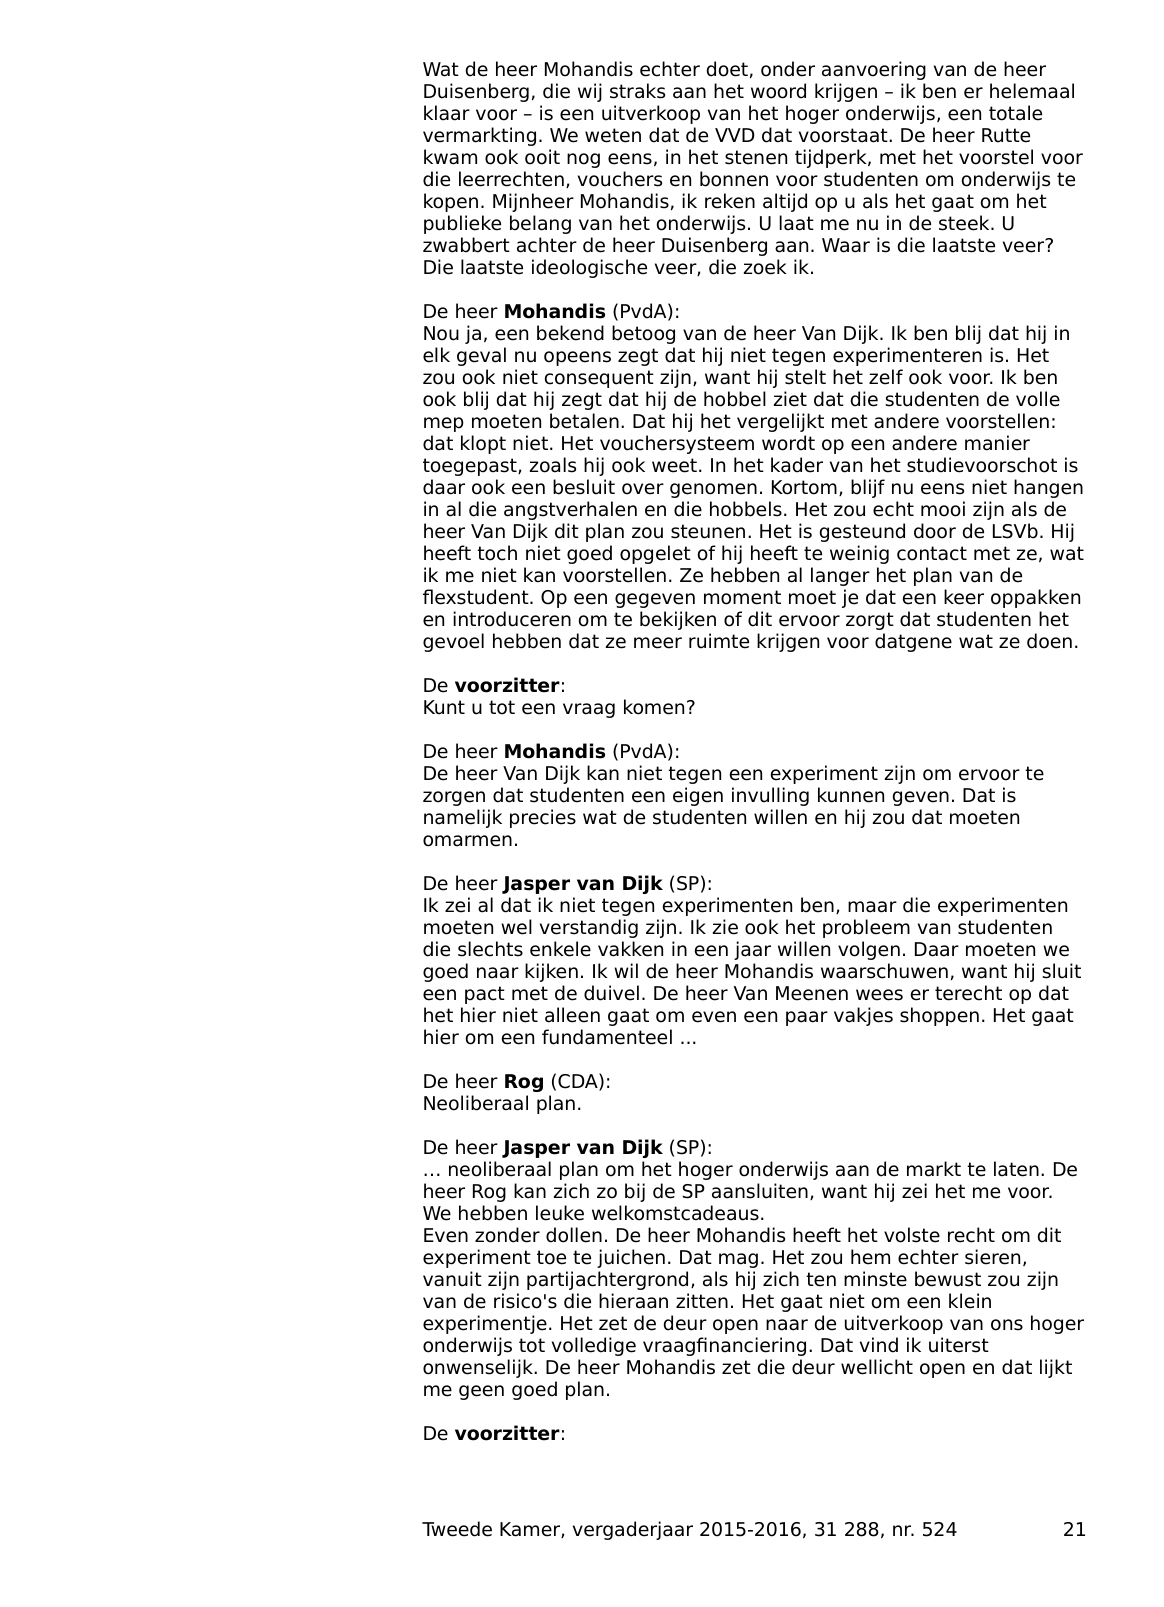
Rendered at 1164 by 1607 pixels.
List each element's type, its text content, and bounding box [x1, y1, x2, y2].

text De voorzitter: [422, 1423, 1087, 1445]
text Even zonder dollen. De heer Mohandis heeft het volste recht om dit experiment toe te juichen. Dat mag. Het zou hem echter sieren, vanuit zijn partijachtergrond, als hij zich ten minste bewust zou zijn van de risico's die hieraan zitten. Het gaat niet om een klein experimentje. Het zet de deur open naar de uitverkoop van ons hoger onderwijs tot volledige vraagfinanciering. Dat vind ik uiterst onwenselijk. De heer Mohandis zet die deur wellicht open en dat lijkt me geen goed plan. [422, 1225, 1087, 1401]
text Nou ja, een bekend betoog van de heer Van Dijk. Ik ben blij dat hij in elk geval nu opeens zegt dat hij niet tegen experimenteren is. Het zou ook niet consequent zijn, want hij stelt het zelf ook voor. Ik ben ook blij dat hij zegt dat hij de hobbel ziet dat die studenten de volle mep moeten betalen. Dat hij het vergelijkt met andere voorstellen: dat klopt niet. Het vouchersysteem wordt op een andere manier toegepast, zoals hij ook weet. In het kader van het studievoorschot is daar ook een besluit over genomen. Kortom, blijf nu eens niet hangen in al die angstverhalen en die hobbels. Het zou echt mooi zijn als de heer Van Dijk dit plan zou steunen. Het is gesteund door de LSVb. Hij heeft toch niet goed opgelet of hij heeft te weinig contact met ze, wat ik me niet kan voorstellen. Ze hebben al langer het plan van de flexstudent. Op een gegeven moment moet je dat een keer oppakken en introduceren om te bekijken of dit ervoor zorgt dat studenten het gevoel hebben dat ze meer ruimte krijgen voor datgene wat ze doen. [422, 323, 1087, 653]
text De heer Jasper van Dijk (SP): [422, 873, 1087, 895]
text Ik zei al dat ik niet tegen experimenten ben, maar die experimenten moeten wel verstandig zijn. Ik zie ook het probleem van studenten die slechts enkele vakken in een jaar willen volgen. Daar moeten we goed naar kijken. Ik wil de heer Mohandis waarschuwen, want hij sluit een pact met de duivel. De heer Van Meenen wees er terecht op dat het hier niet alleen gaat om even een paar vakjes shoppen. Het gaat hier om een fundamenteel ... [422, 895, 1087, 1049]
text … neoliberaal plan om het hoger onderwijs aan de markt te laten. De heer Rog kan zich zo bij de SP aansluiten, want hij zei het me voor. We hebben leuke welkomstcadeaus. [422, 1159, 1087, 1225]
text De heer Rog (CDA): [422, 1071, 1087, 1093]
text Wat de heer Mohandis echter doet, onder aanvoering van de heer Duisenberg, die wij straks aan het woord krijgen – ik ben er helemaal klaar voor – is een uitverkoop van het hoger onderwijs, een totale vermarkting. We weten dat de VVD dat voorstaat. De heer Rutte kwam ook ooit nog eens, in het stenen tijdperk, met het voorstel voor die leerrechten, vouchers en bonnen voor studenten om onderwijs te kopen. Mijnheer Mohandis, ik reken altijd op u als het gaat om het publieke belang van het onderwijs. U laat me nu in de steek. U zwabbert achter de heer Duisenberg aan. Waar is die laatste veer? Die laatste ideologische veer, die zoek ik. [422, 59, 1087, 279]
text De voorzitter: [422, 675, 1087, 697]
text De heer Mohandis (PvdA): [422, 741, 1087, 763]
text De heer Van Dijk kan niet tegen een experiment zijn om ervoor te zorgen dat studenten een eigen invulling kunnen geven. Dat is namelijk precies wat de studenten willen en hij zou dat moeten omarmen. [422, 763, 1087, 851]
text De heer Mohandis (PvdA): [422, 301, 1087, 323]
text De heer Jasper van Dijk (SP): [422, 1137, 1087, 1159]
text Neoliberaal plan. [422, 1093, 1087, 1115]
text Kunt u tot een vraag komen? [422, 697, 1087, 719]
